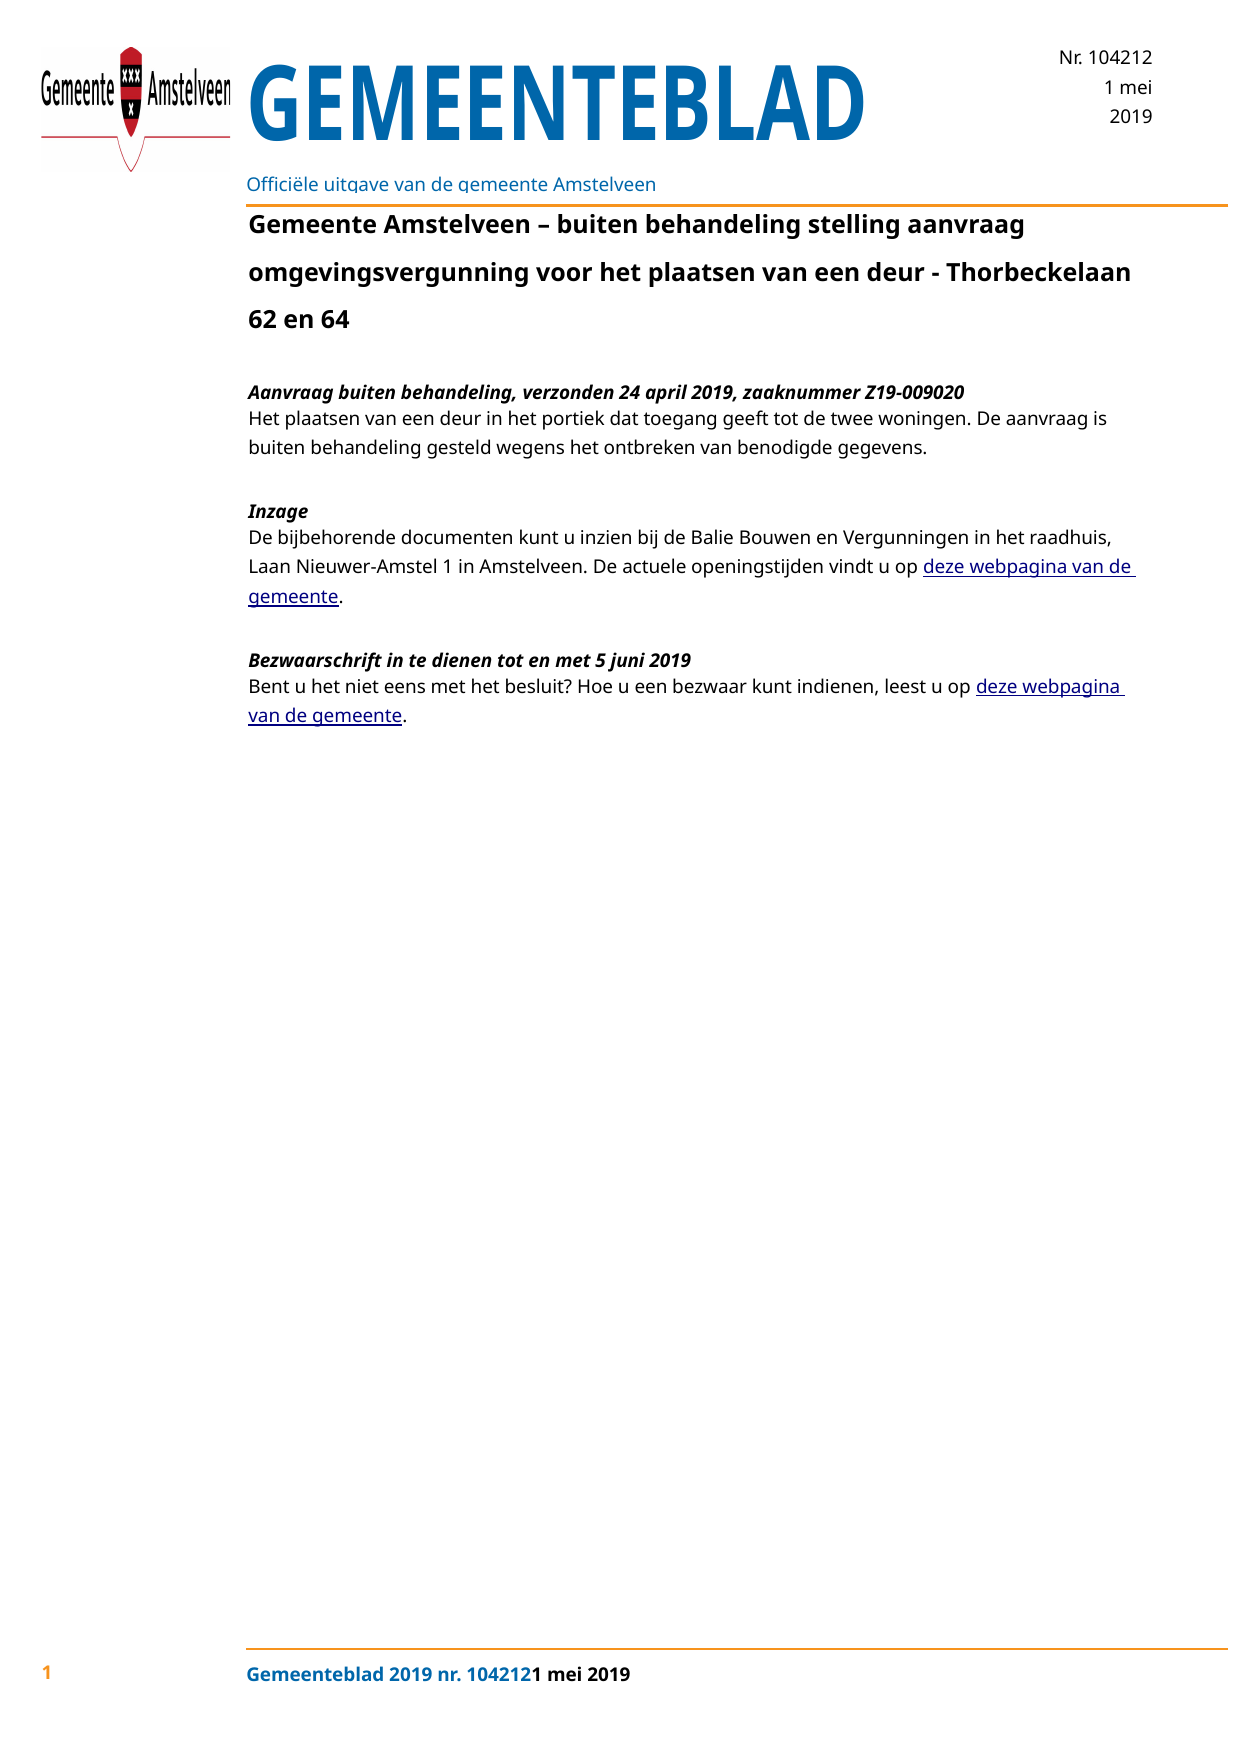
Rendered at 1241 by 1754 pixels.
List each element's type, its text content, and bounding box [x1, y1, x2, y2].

text Bent u het niet eens met het besluit? Hoe u een bezwaar kunt indienen, leest u op deze webpagina van de gemeente. [248, 673, 1152, 728]
text Het plaatsen van een deur in het portiek dat toegang geeft tot de twee woningen. De aanvraag is buiten behandeling gesteld wegens het ontbreken van benodigde gegevens. [248, 405, 1152, 460]
text Bezwaarschrift in te dienen tot en met 5 juni 2019 [248, 647, 1152, 673]
text Gemeente Amstelveen – buiten behandeling stelling aanvraag omgevingsvergunning voor het plaatsen van een deur - Thorbeckelaan 62 en 64 [248, 207, 1152, 336]
picture [41, 47, 231, 172]
text Inzage [248, 498, 1152, 524]
text Aanvraag buiten behandeling, verzonden 24 april 2019, zaaknummer Z19-009020 [248, 379, 1152, 405]
text De bijbehorende documenten kunt u inzien bij de Balie Bouwen en Vergunningen in het raadhuis, Laan Nieuwer-Amstel 1 in Amstelveen. De actuele openingstijden vindt u op deze webpagina van de gemeente. [248, 524, 1152, 609]
